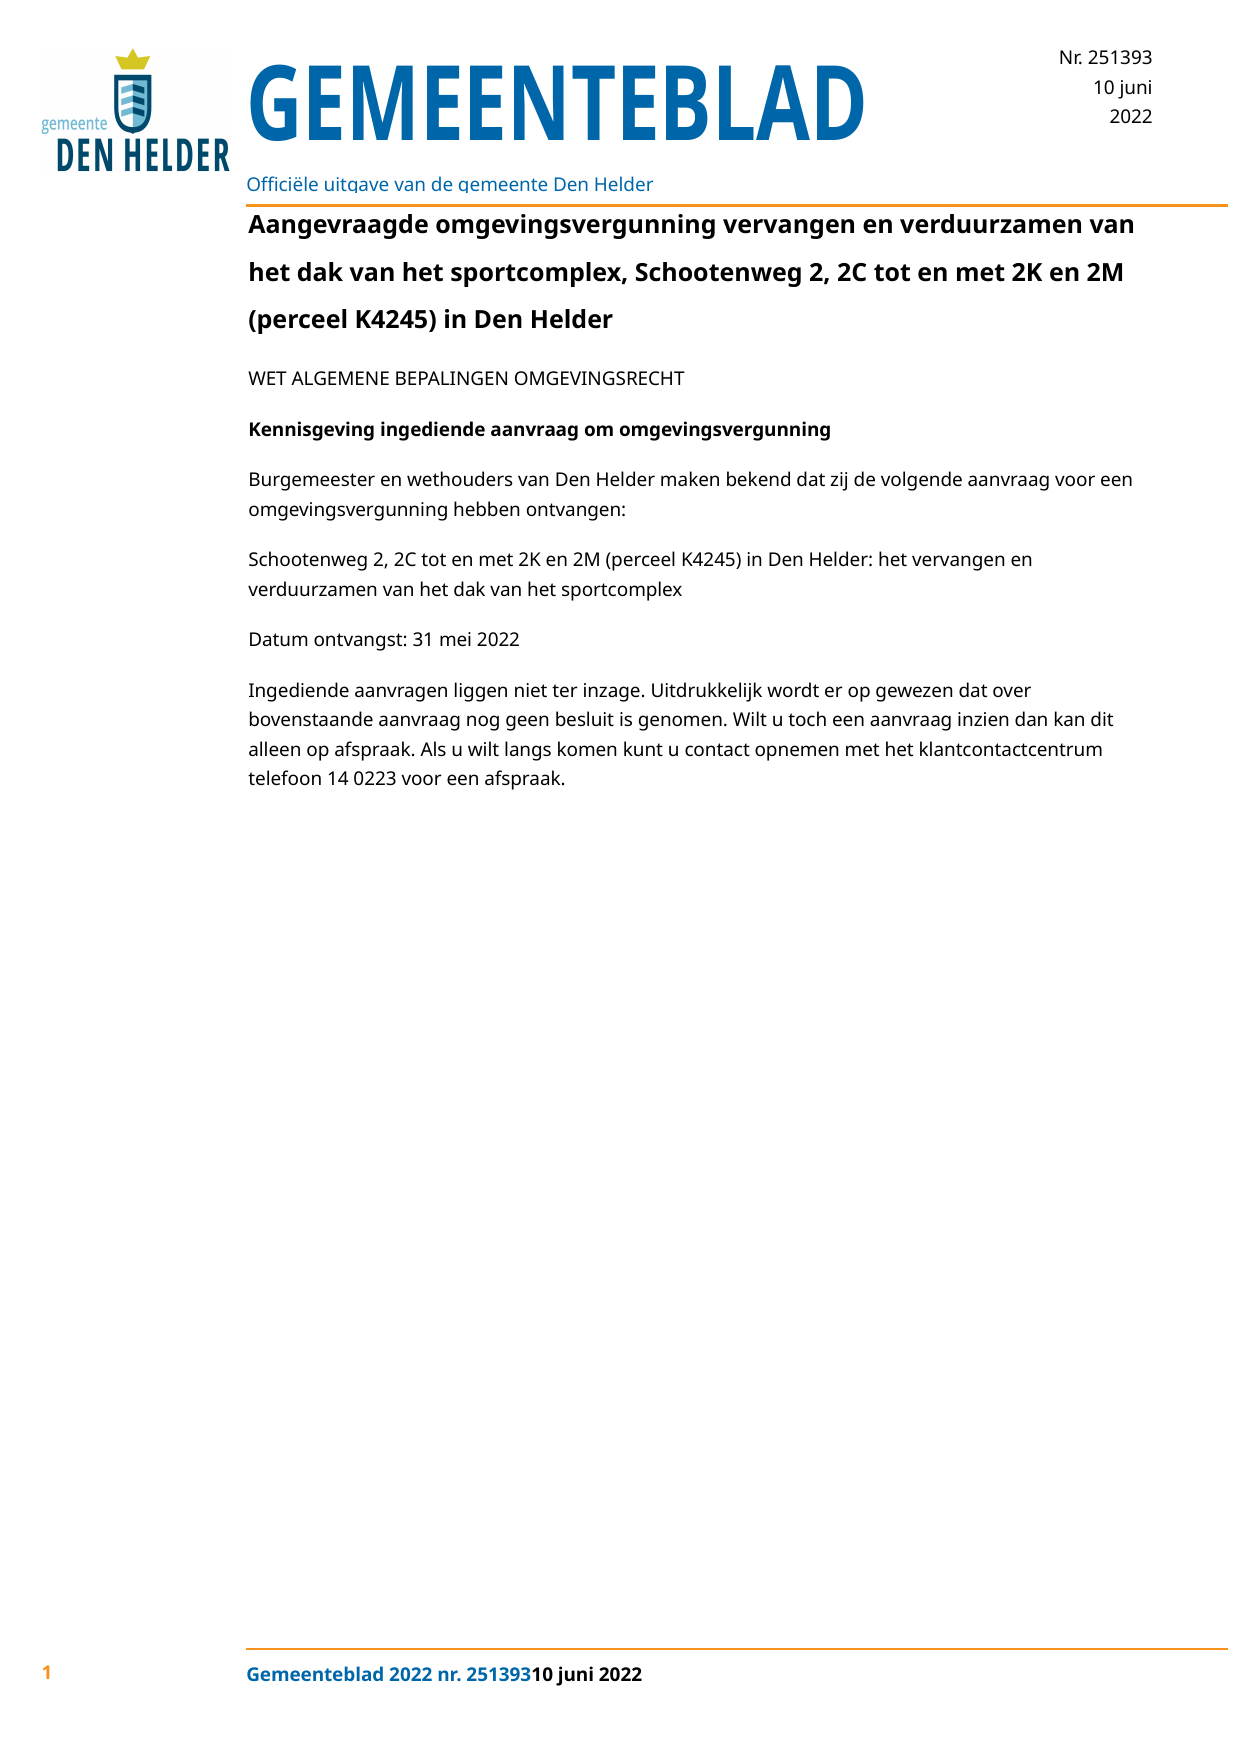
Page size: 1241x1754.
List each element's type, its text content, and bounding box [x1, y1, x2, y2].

picture [182, 144, 187, 165]
text WET ALGEMENE BEPALINGEN OMGEVINGSRECHT [248, 366, 1152, 391]
text Datum ontvangst: 31 mei 2022 [248, 626, 1152, 652]
picture [41, 47, 231, 172]
text Kennisgeving ingediende aanvraag om omgevingsvergunning [248, 416, 1152, 442]
picture [100, 154, 106, 172]
picture [220, 160, 224, 172]
text Schootenweg 2, 2C tot en met 2K en 2M (perceel K4245) in Den Helder: het vervangen en verduurzamen van het dak van het sportcomplex [248, 546, 1152, 602]
text Ingediende aanvragen liggen niet ter inzage. Uitdrukkelijk wordt er op gewezen dat over bovenstaande aanvraag nog geen besluit is genomen. Wilt u toch een aanvraag inzien dan kan dit alleen op afspraak. Als u wilt langs komen kunt u contact opnemen met het klantcontactcentrum telefoon 14 0223 voor een afspraak. [248, 677, 1152, 791]
picture [130, 157, 135, 172]
picture [63, 144, 68, 165]
text Burgemeester en wethouders van Den Helder maken bekend dat zij de volgende aanvraag voor een omgevingsvergunning hebben ontvangen: [248, 466, 1152, 522]
text Aangevraagde omgevingsvergunning vervangen en verduurzamen van het dak van het sportcomplex, Schootenweg 2, 2C tot en met 2K en 2M (perceel K4245) in Den Helder [248, 207, 1152, 336]
